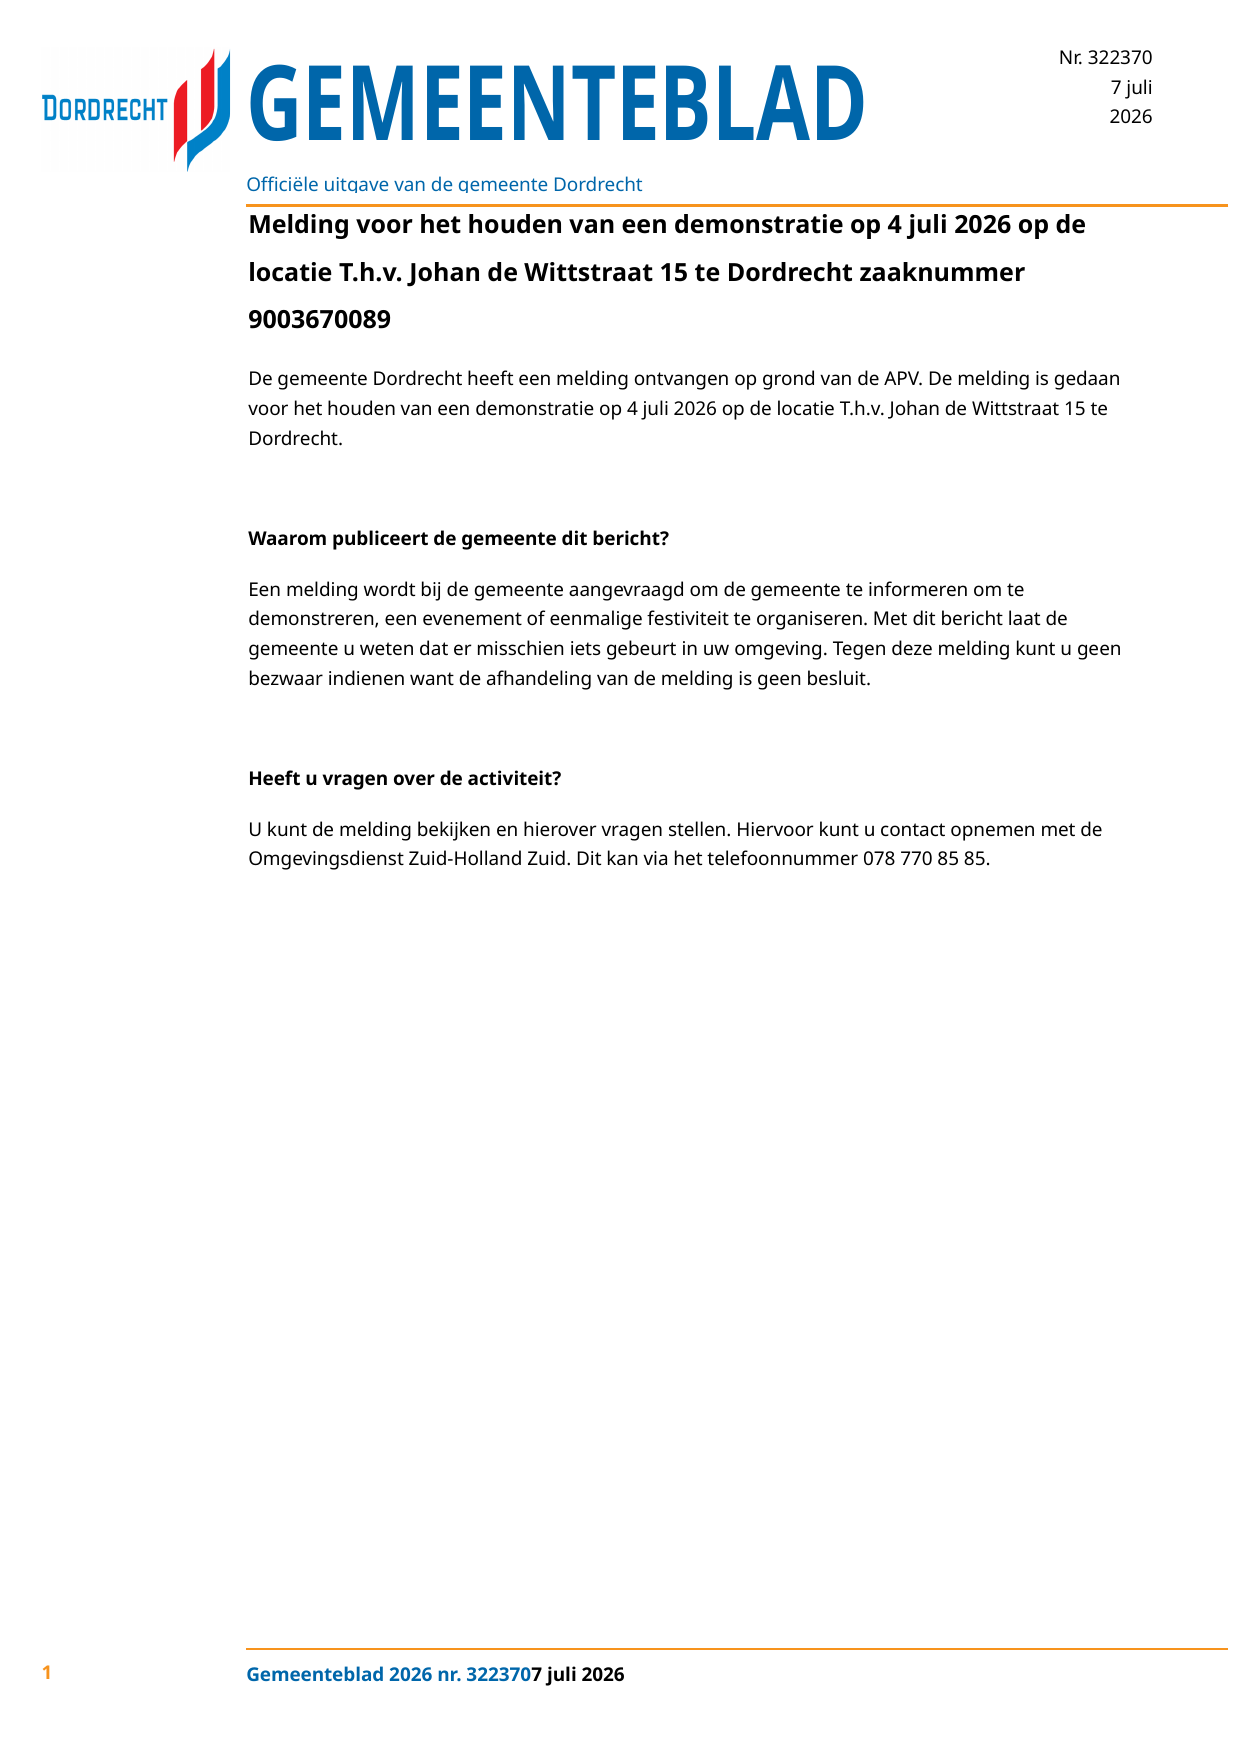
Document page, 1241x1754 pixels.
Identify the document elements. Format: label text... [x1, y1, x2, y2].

text U kunt de melding bekijken en hierover vragen stellen. Hiervoor kunt u contact opnemen met de Omgevingsdienst Zuid-Holland Zuid. Dit kan via het telefoonnummer 078 770 85 85. [248, 816, 1152, 871]
text Een melding wordt bij de gemeente aangevraagd om de gemeente te informeren om te demonstreren, een evenement of eenmalige festiviteit te organiseren. Met dit bericht laat de gemeente u weten dat er misschien iets gebeurt in uw omgeving. Tegen deze melding kunt u geen bezwaar indienen want de afhandeling van de melding is geen besluit. [248, 576, 1152, 690]
text Waarom publiceert de gemeente dit bericht? [248, 526, 1152, 551]
text Heeft u vragen over de activiteit? [248, 766, 1152, 791]
text De gemeente Dordrecht heeft een melding ontvangen op grond van de APV. De melding is gedaan voor het houden van een demonstratie op 4 juli 2026 op de locatie T.h.v. Johan de Wittstraat 15 te Dordrecht. [248, 366, 1152, 450]
picture [41, 47, 231, 172]
text Melding voor het houden van een demonstratie op 4 juli 2026 op de locatie T.h.v. Johan de Wittstraat 15 te Dordrecht zaaknummer 9003670089 [248, 207, 1152, 336]
